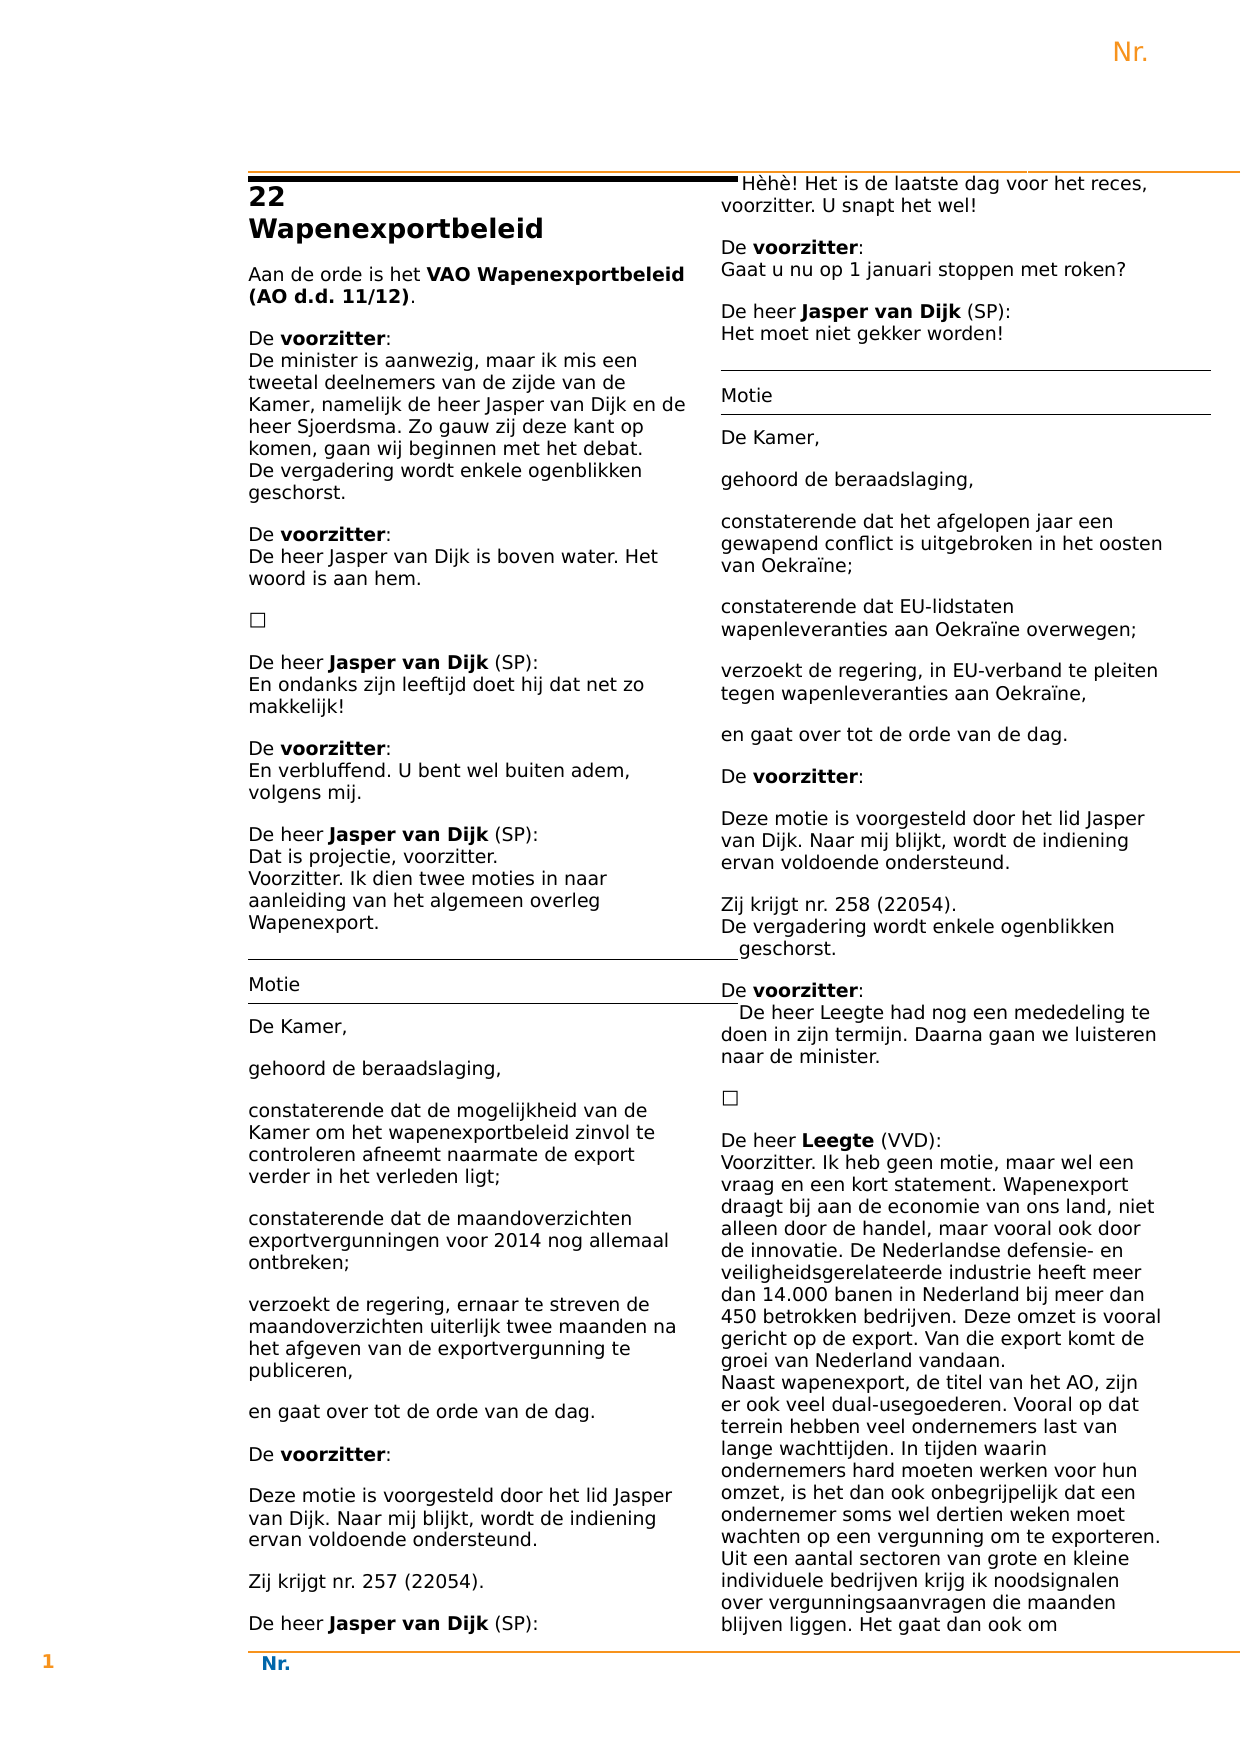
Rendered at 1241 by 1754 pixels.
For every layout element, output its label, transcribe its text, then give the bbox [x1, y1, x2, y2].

text constaterende dat de maandoverzichten exportvergunningen voor 2014 nog allemaal ontbreken; [248, 1208, 691, 1273]
text De heer Jasper van Dijk (SP): [248, 652, 691, 674]
text Motie [248, 974, 691, 996]
text verzoekt de regering, in EU-verband te pleiten tegen wapenleveranties aan Oekraïne, [721, 660, 1163, 704]
text ⬜ [721, 1088, 1163, 1110]
text En verbluffend. U bent wel buiten adem, volgens mij. [248, 760, 691, 804]
text Voorzitter. Ik heb geen motie, maar wel een vraag en een kort statement. Wapenexport draagt bij aan de economie van ons land, niet alleen door de handel, maar vooral ook door de innovatie. De Nederlandse defensie- en veiligheidsgerelateerde industrie heeft meer dan 14.000 banen in Nederland bij meer dan 450 betrokken bedrijven. Deze omzet is vooral gericht op de export. Van die export komt de groei van Nederland vandaan. [721, 1152, 1163, 1372]
text De heer Jasper van Dijk (SP): [721, 301, 1163, 323]
text De vergadering wordt enkele ogenblikken geschorst. [248, 460, 691, 504]
text De voorzitter: [248, 328, 691, 350]
text De voorzitter: [721, 980, 1163, 1002]
text Hèhè! Het is de laatste dag voor het reces, voorzitter. U snapt het wel! [721, 173, 1163, 217]
text Zij krijgt nr. 258 (22054). [721, 894, 1163, 916]
text Naast wapenexport, de titel van het AO, zijn er ook veel dual-usegoederen. Vooral op dat terrein hebben veel ondernemers last van lange wachttijden. In tijden waarin ondernemers hard moeten werken voor hun omzet, is het dan ook onbegrijpelijk dat een ondernemer soms wel dertien weken moet wachten op een vergunning om te exporteren. Uit een aantal sectoren van grote en kleine individuele bedrijven krijg ik noodsignalen over vergunningsaanvragen die maanden blijven liggen. Het gaat dan ook om [721, 1372, 1163, 1636]
text De voorzitter: [248, 738, 691, 760]
text verzoekt de regering, ernaar te streven de maandoverzichten uiterlijk twee maanden na het afgeven van de exportvergunning te publiceren, [248, 1293, 691, 1381]
text Deze motie is voorgesteld door het lid Jasper van Dijk. Naar mij blijkt, wordt de indiening ervan voldoende ondersteund. [248, 1485, 691, 1551]
text gehoord de beraadslaging, [248, 1058, 691, 1080]
text Deze motie is voorgesteld door het lid Jasper van Dijk. Naar mij blijkt, wordt de indiening ervan voldoende ondersteund. [721, 808, 1163, 874]
text Het moet niet gekker worden! [721, 323, 1163, 345]
title 22 Wapenexportbeleid [248, 182, 691, 244]
text Voorzitter. Ik dien twee moties in naar aanleiding van het algemeen overleg Wapenexport. [248, 868, 691, 934]
text De Kamer, [721, 427, 1163, 448]
text constaterende dat EU-lidstaten wapenleveranties aan Oekraïne overwegen; [721, 596, 1163, 640]
text De heer Leegte had nog een mededeling te doen in zijn termijn. Daarna gaan we luisteren naar de minister. [721, 1002, 1163, 1068]
text Aan de orde is het VAO Wapenexportbeleid (AO d.d. 11/12). [248, 264, 691, 308]
text De Kamer, [248, 1016, 691, 1038]
text Motie [721, 384, 1163, 407]
text De voorzitter: [721, 237, 1163, 259]
text Zij krijgt nr. 257 (22054). [248, 1571, 691, 1593]
text De heer Jasper van Dijk is boven water. Het woord is aan hem. [248, 546, 691, 590]
text Dat is projectie, voorzitter. [248, 846, 691, 868]
text en gaat over tot de orde van de dag. [721, 724, 1163, 746]
text En ondanks zijn leeftijd doet hij dat net zo makkelijk! [248, 674, 691, 718]
text en gaat over tot de orde van de dag. [248, 1401, 691, 1423]
text De voorzitter: [248, 524, 691, 546]
text De vergadering wordt enkele ogenblikken geschorst. [721, 916, 1163, 960]
text De minister is aanwezig, maar ik mis een tweetal deelnemers van de zijde van de Kamer, namelijk de heer Jasper van Dijk en de heer Sjoerdsma. Zo gauw zij deze kant op komen, gaan wij beginnen met het debat. [248, 350, 691, 460]
text De voorzitter: [721, 766, 1163, 788]
text constaterende dat de mogelijkheid van de Kamer om het wapenexportbeleid zinvol te controleren afneemt naarmate de export verder in het verleden ligt; [248, 1100, 691, 1188]
text ⬜ [248, 610, 691, 632]
text De voorzitter: [248, 1443, 691, 1465]
text Gaat u nu op 1 januari stoppen met roken? [721, 259, 1163, 281]
text gehoord de beraadslaging, [721, 468, 1163, 491]
text constaterende dat het afgelopen jaar een gewapend conflict is uitgebroken in het oosten van Oekraïne; [721, 511, 1163, 576]
text De heer Jasper van Dijk (SP): [248, 1613, 691, 1635]
text De heer Jasper van Dijk (SP): [248, 824, 691, 846]
text De heer Leegte (VVD): [721, 1130, 1163, 1152]
